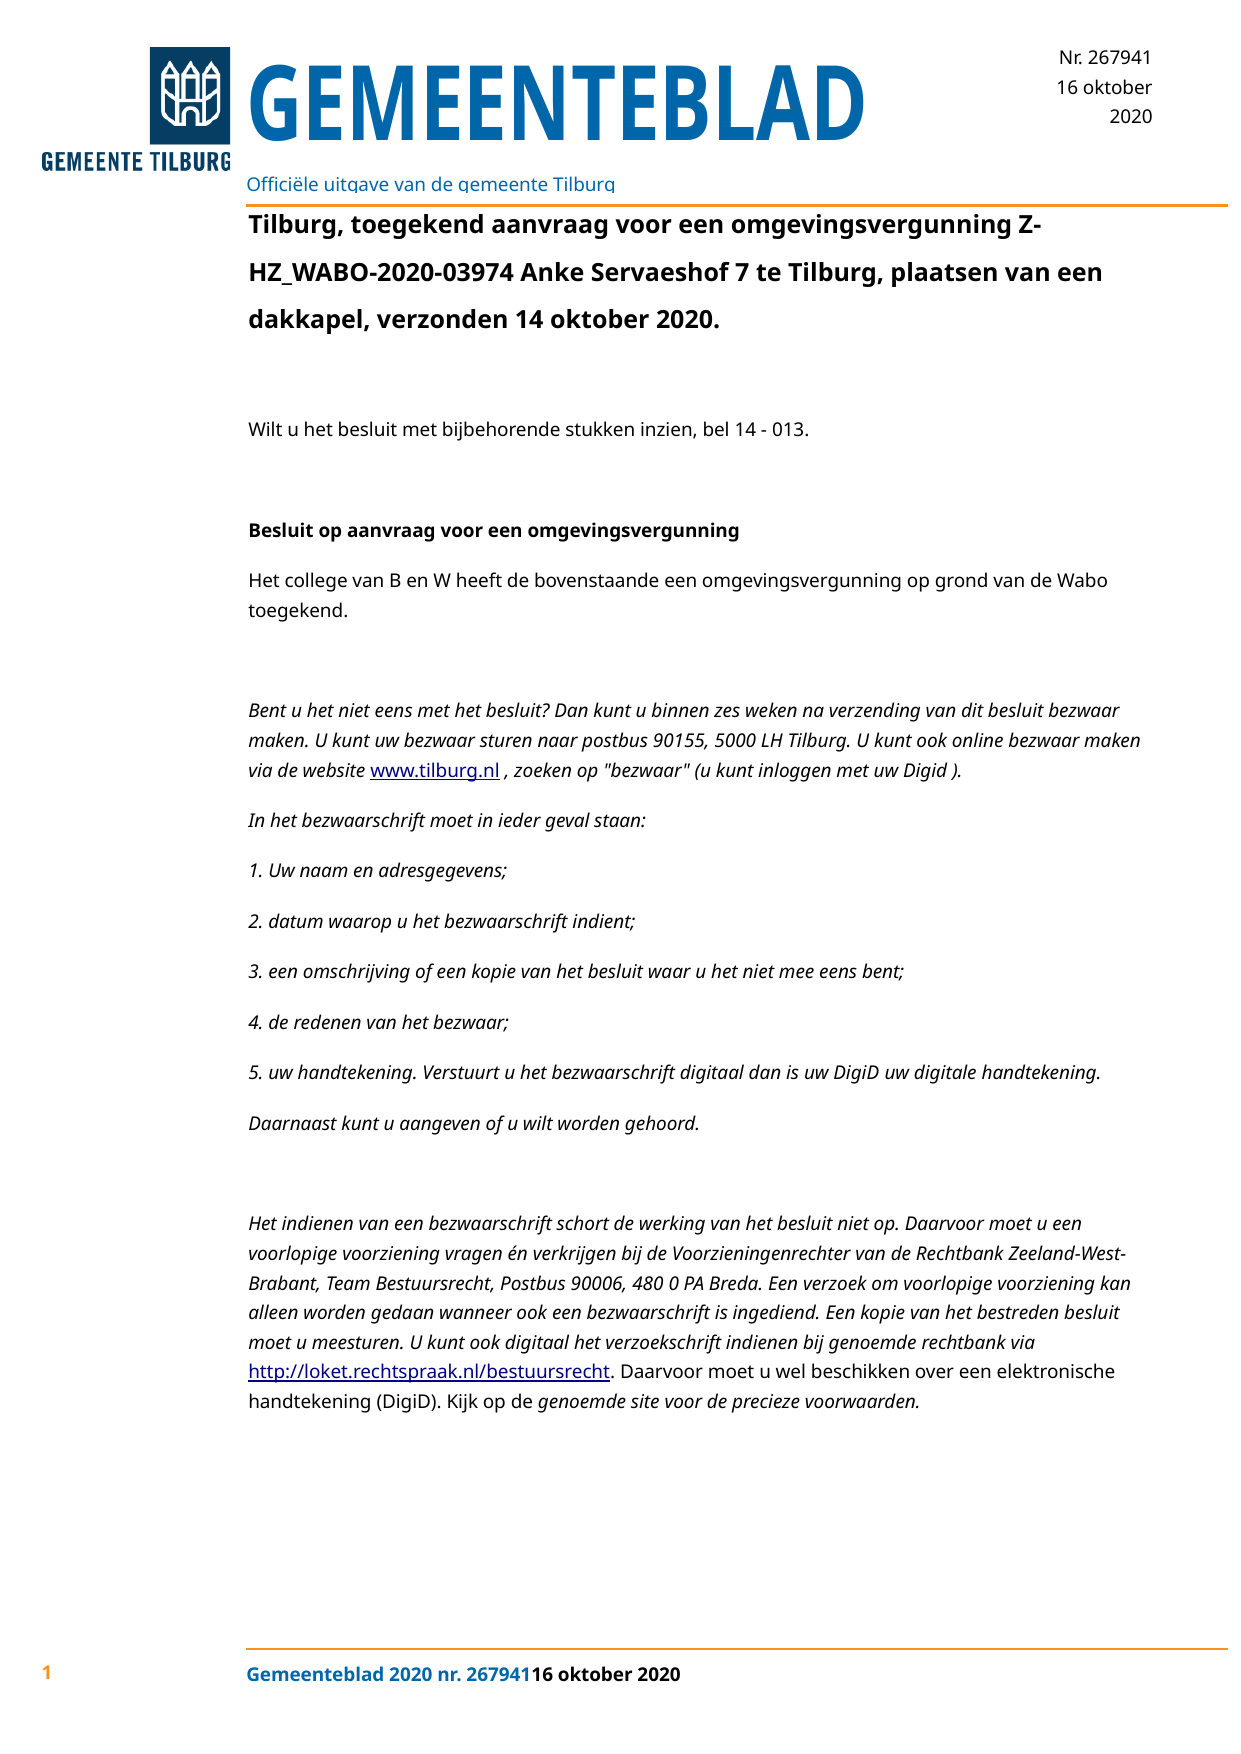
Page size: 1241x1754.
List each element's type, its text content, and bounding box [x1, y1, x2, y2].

text Het college van B en W heeft de bovenstaande een omgevingsvergunning op grond van de Wabo toegekend. [248, 567, 1152, 622]
picture [41, 47, 231, 172]
text 1. Uw naam en adresgegevens; [248, 858, 1152, 883]
text 4. de redenen van het bezwaar; [248, 1009, 1152, 1034]
text 3. een omschrijving of een kopie van het besluit waar u het niet mee eens bent; [248, 958, 1152, 984]
text 5. uw handtekening. Verstuurt u het bezwaarschrift digitaal dan is uw DigiD uw digitale handtekening. [248, 1059, 1152, 1085]
text In het bezwaarschrift moet in ieder geval staan: [248, 807, 1152, 833]
text 2. datum waarop u het bezwaarschrift indient; [248, 908, 1152, 934]
text Daarnaast kunt u aangeven of u wilt worden gehoord. [248, 1110, 1152, 1135]
text Wilt u het besluit met bijbehorende stukken inzien, bel 14 - 013. [248, 416, 1152, 442]
text Besluit op aanvraag voor een omgevingsvergunning [248, 517, 1152, 542]
text Het indienen van een bezwaarschrift schort de werking van het besluit niet op. Daarvoor moet u een voorlopige voorziening vragen én verkrijgen bij de Voorzieningenrechter van de Rechtbank Zeeland-West-Brabant, Team Bestuursrecht, Postbus 90006, 480 0 PA Breda. Een verzoek om voorlopige voorziening kan alleen worden gedaan wanneer ook een bezwaarschrift is ingediend. Een kopie van het bestreden besluit moet u meesturen. U kunt ook digitaal het verzoekschrift indienen bij genoemde rechtbank via http://loket.rechtspraak.nl/bestuursrecht. Daarvoor moet u wel beschikken over een elektronische handtekening (DigiD). Kijk op de genoemde site voor de precieze voorwaarden. [248, 1211, 1152, 1414]
text Tilburg, toegekend aanvraag voor een omgevingsvergunning Z-HZ_WABO-2020-03974 Anke Servaeshof 7 te Tilburg, plaatsen van een dakkapel, verzonden 14 oktober 2020. [248, 207, 1152, 336]
text Bent u het niet eens met het besluit? Dan kunt u binnen zes weken na verzending van dit besluit bezwaar maken. U kunt uw bezwaar sturen naar postbus 90155, 5000 LH Tilburg. U kunt ook online bezwaar maken via de website www.tilburg.nl , zoeken op "bezwaar" (u kunt inloggen met uw Digid ). [248, 698, 1152, 782]
